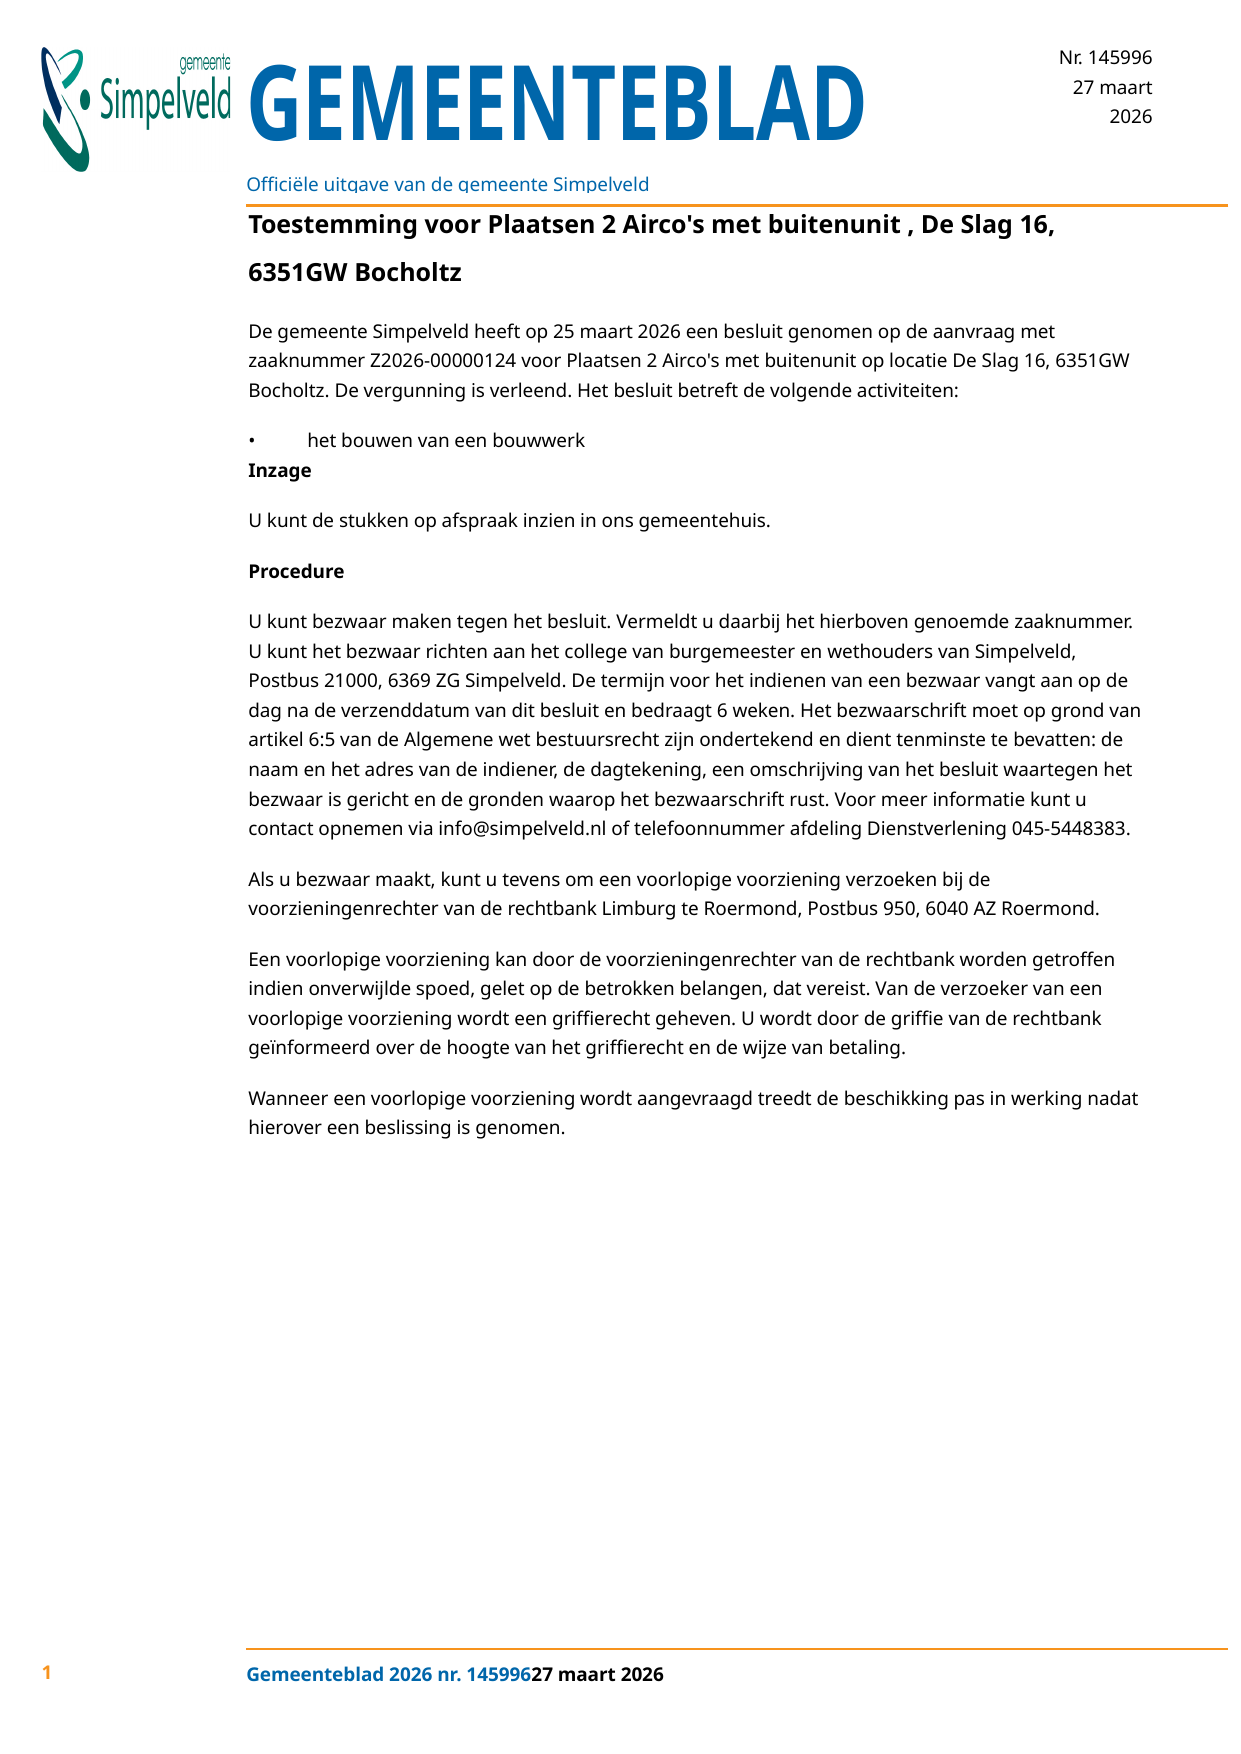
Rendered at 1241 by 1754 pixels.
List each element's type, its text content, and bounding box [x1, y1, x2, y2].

text Wanneer een voorlopige voorziening wordt aangevraagd treedt de beschikking pas in werking nadat hierover een beslissing is genomen. [248, 1085, 1152, 1140]
picture [41, 47, 231, 172]
text Een voorlopige voorziening kan door de voorzieningenrechter van de rechtbank worden getroffen indien onverwijlde spoed, gelet op de betrokken belangen, dat vereist. Van de verzoeker van een voorlopige voorziening wordt een griffierecht geheven. U wordt door de griffie van de rechtbank geïnformeerd over de hoogte van het griffierecht en de wijze van betaling. [248, 946, 1152, 1060]
text U kunt bezwaar maken tegen het besluit. Vermeldt u daarbij het hierboven genoemde zaaknummer. U kunt het bezwaar richten aan het college van burgemeester en wethouders van Simpelveld, Postbus 21000, 6369 ZG Simpelveld. De termijn voor het indienen van een bezwaar vangt aan op de dag na de verzenddatum van dit besluit en bedraagt 6 weken. Het bezwaarschrift moet op grond van artikel 6:5 van de Algemene wet bestuursrecht zijn ondertekend en dient tenminste te bevatten: de naam en het adres van de indiener, de dagtekening, een omschrijving van het besluit waartegen het bezwaar is gericht en de gronden waarop het bezwaarschrift rust. Voor meer informatie kunt u contact opnemen via info@simpelveld.nl of telefoonnummer afdeling Dienstverlening 045-5448383. [248, 608, 1152, 841]
text Procedure [248, 558, 1152, 584]
text De gemeente Simpelveld heeft op 25 maart 2026 een besluit genomen op de aanvraag met zaaknummer Z2026-00000124 voor Plaatsen 2 Airco's met buitenunit op locatie De Slag 16, 6351GW Bocholtz. De vergunning is verleend. Het besluit betreft de volgende activiteiten: [248, 318, 1152, 403]
text Inzage [248, 457, 1152, 483]
text Toestemming voor Plaatsen 2 Airco's met buitenunit , De Slag 16, 6351GW Bocholtz [248, 207, 1152, 288]
text Als u bezwaar maakt, kunt u tevens om een voorlopige voorziening verzoeken bij de voorzieningenrechter van de rechtbank Limburg te Roermond, Postbus 950, 6040 AZ Roermond. [248, 866, 1152, 921]
list het bouwen van een bouwwerk [248, 427, 1152, 453]
text U kunt de stukken op afspraak inzien in ons gemeentehuis. [248, 507, 1152, 533]
